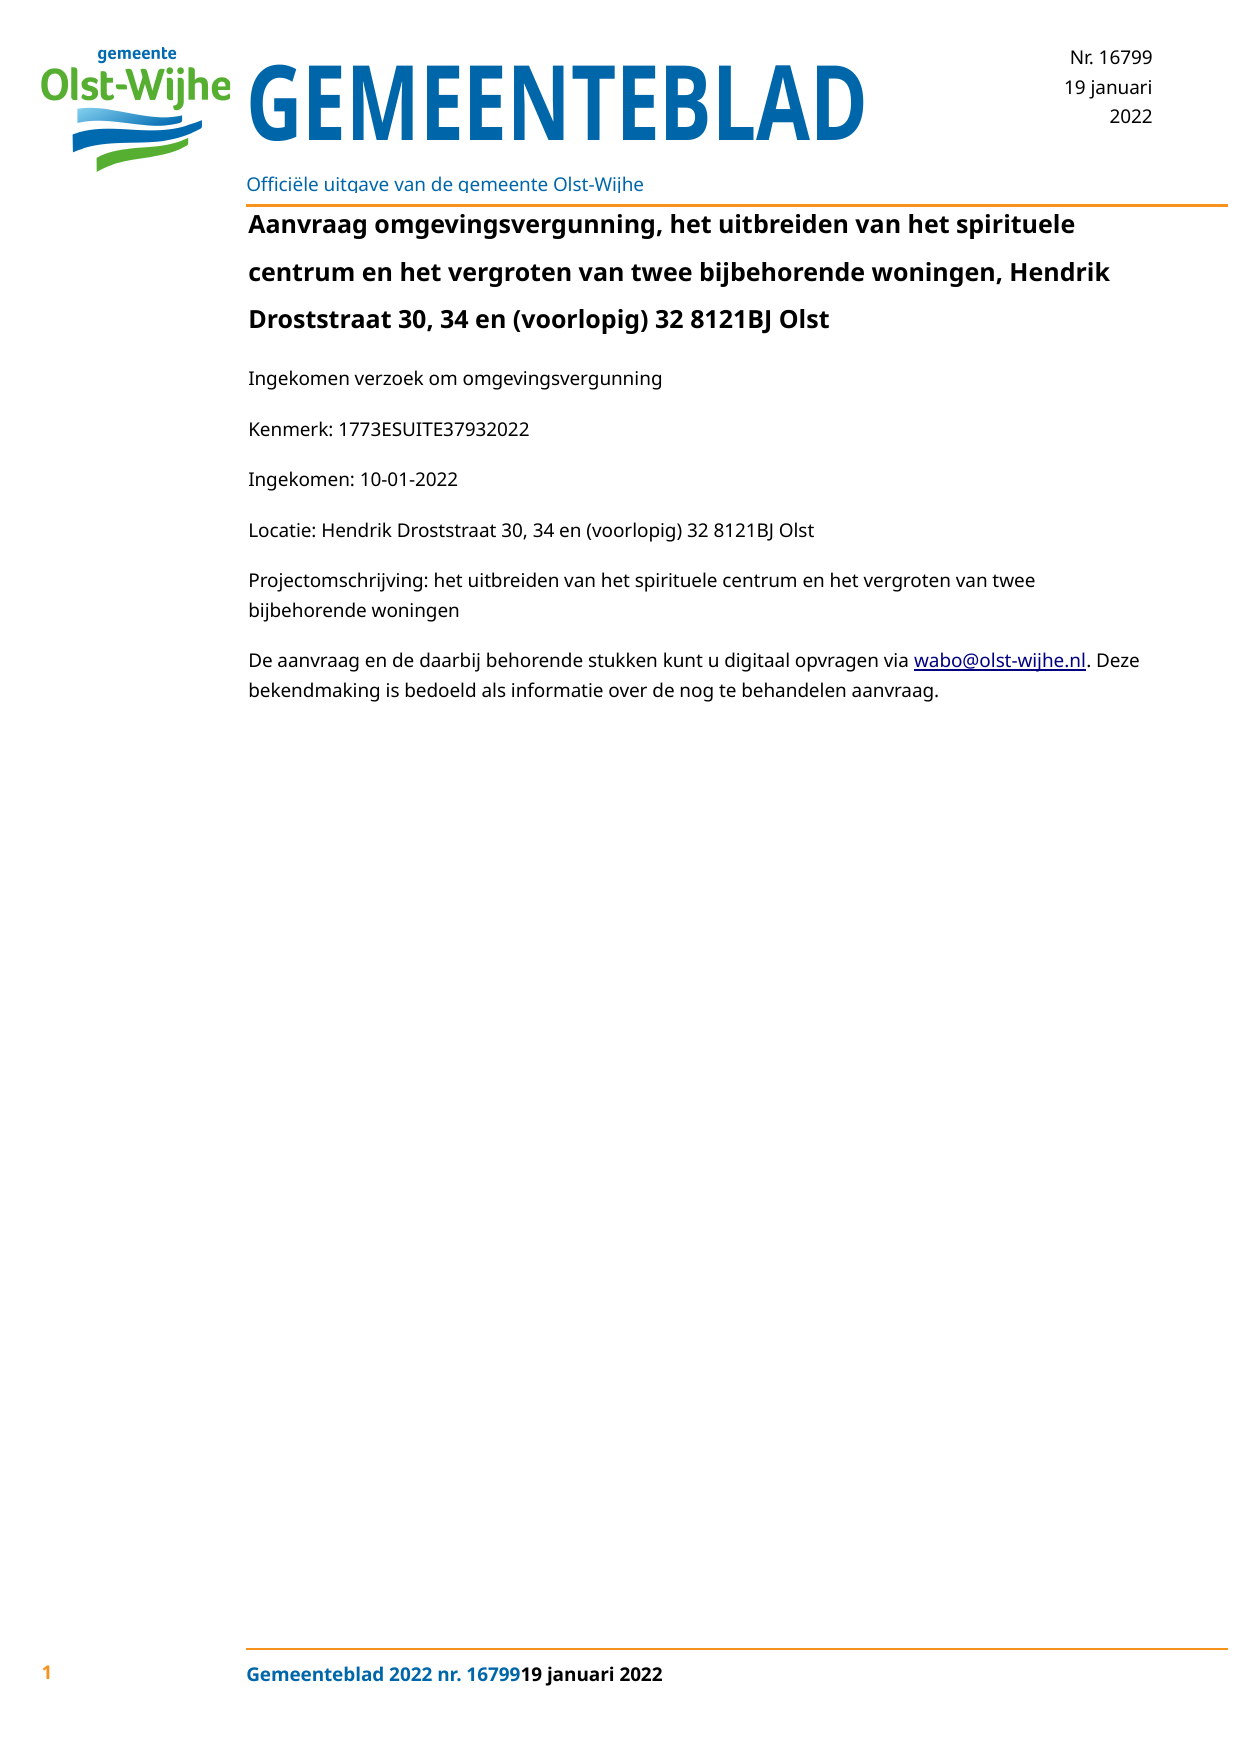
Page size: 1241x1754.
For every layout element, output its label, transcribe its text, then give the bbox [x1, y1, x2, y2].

text Aanvraag omgevingsvergunning, het uitbreiden van het spirituele centrum en het vergroten van twee bijbehorende woningen, Hendrik Droststraat 30, 34 en (voorlopig) 32 8121BJ Olst [248, 207, 1152, 336]
text Ingekomen: 10-01-2022 [248, 466, 1152, 492]
text De aanvraag en de daarbij behorende stukken kunt u digitaal opvragen via wabo@olst-wijhe.nl. Deze bekendmaking is bedoeld als informatie over de nog te behandelen aanvraag. [248, 647, 1152, 702]
text Ingekomen verzoek om omgevingsvergunning [248, 366, 1152, 391]
text Locatie: Hendrik Droststraat 30, 34 en (voorlopig) 32 8121BJ Olst [248, 517, 1152, 542]
text Projectomschrijving: het uitbreiden van het spirituele centrum en het vergroten van twee bijbehorende woningen [248, 567, 1152, 622]
text Kenmerk: 1773ESUITE37932022 [248, 416, 1152, 442]
picture [41, 47, 231, 172]
